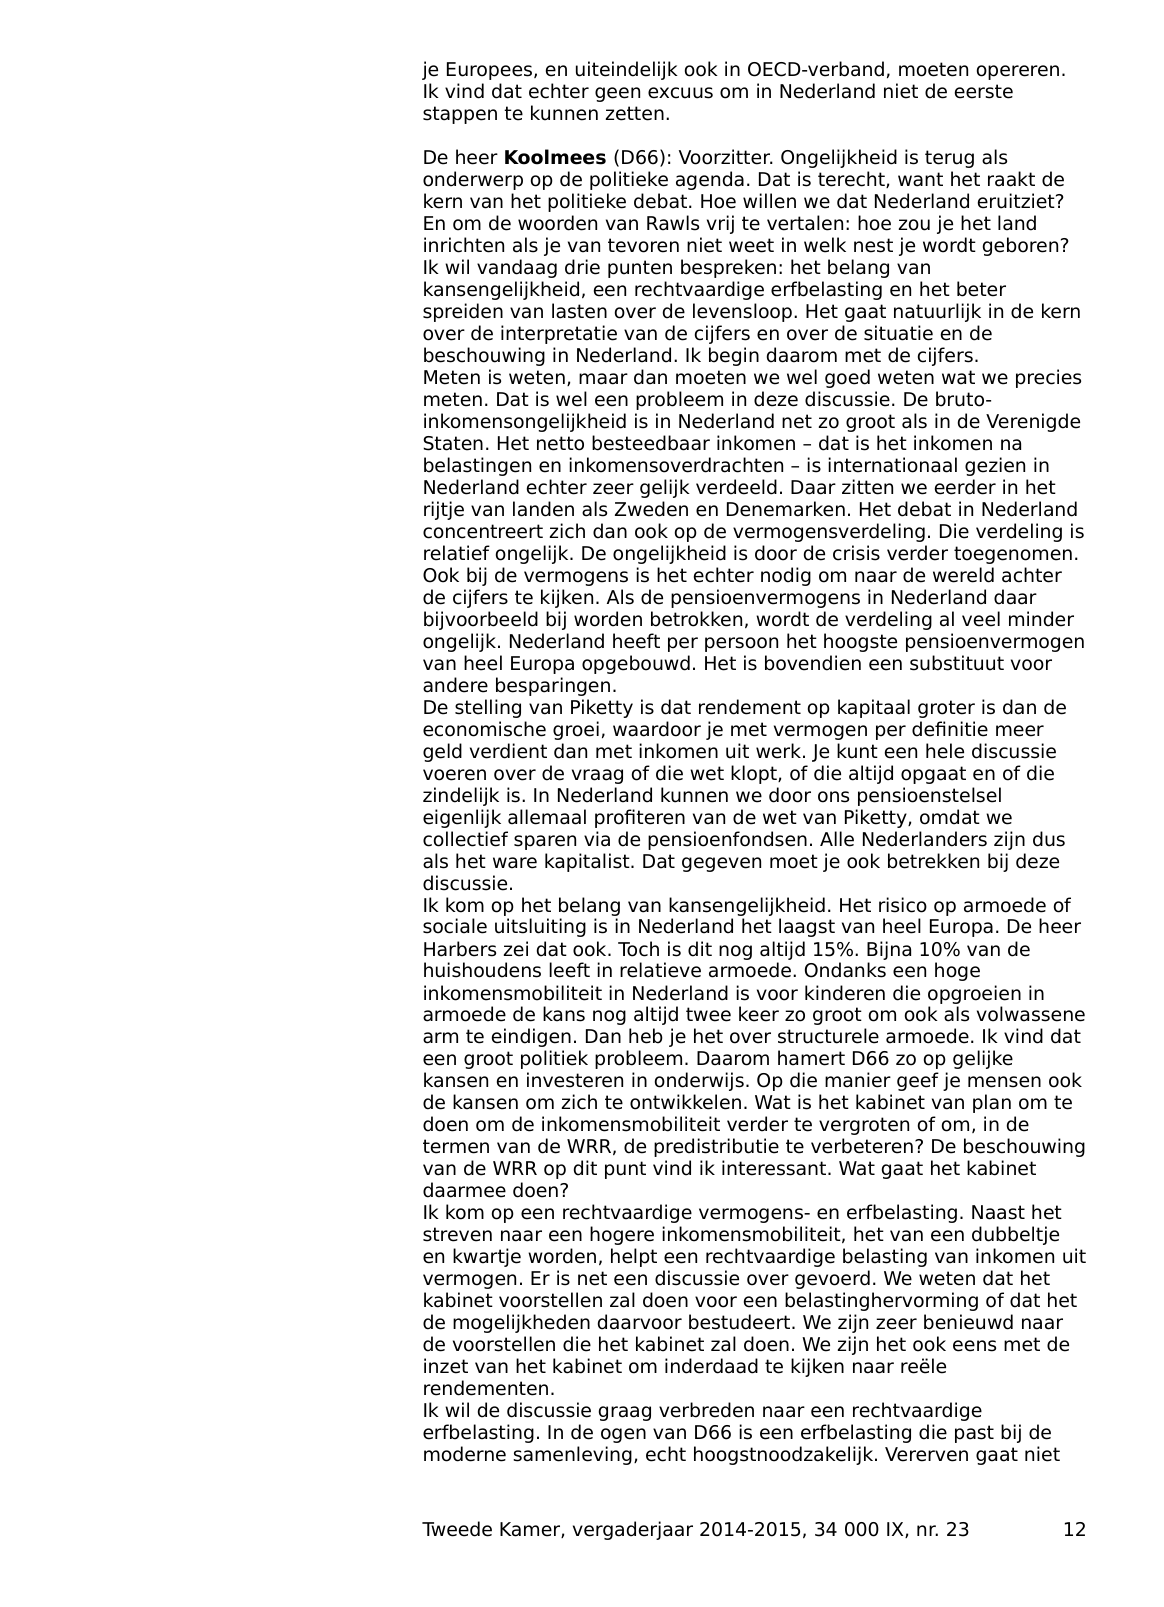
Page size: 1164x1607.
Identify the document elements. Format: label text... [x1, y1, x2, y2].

text Ik wil vandaag drie punten bespreken: het belang van kansengelijkheid, een rechtvaardige erfbelasting en het beter spreiden van lasten over de levensloop. Het gaat natuurlijk in de kern over de interpretatie van de cijfers en over de situatie en de beschouwing in Nederland. Ik begin daarom met de cijfers. [422, 257, 1087, 367]
text Ik kom op het belang van kansengelijkheid. Het risico op armoede of sociale uitsluiting is in Nederland het laagst van heel Europa. De heer Harbers zei dat ook. Toch is dit nog altijd 15%. Bijna 10% van de huishoudens leeft in relatieve armoede. Ondanks een hoge inkomensmobiliteit in Nederland is voor kinderen die opgroeien in armoede de kans nog altijd twee keer zo groot om ook als volwassene arm te eindigen. Dan heb je het over structurele armoede. Ik vind dat een groot politiek probleem. Daarom hamert D66 zo op gelijke kansen en investeren in onderwijs. Op die manier geef je mensen ook de kansen om zich te ontwikkelen. Wat is het kabinet van plan om te doen om de inkomensmobiliteit verder te vergroten of om, in de termen van de WRR, de predistributie te verbeteren? De beschouwing van de WRR op dit punt vind ik interessant. Wat gaat het kabinet daarmee doen? [422, 894, 1087, 1202]
text je Europees, en uiteindelijk ook in OECD-verband, moeten opereren. Ik vind dat echter geen excuus om in Nederland niet de eerste stappen te kunnen zetten. [422, 59, 1087, 125]
text De heer Koolmees (D66): Voorzitter. Ongelijkheid is terug als onderwerp op de politieke agenda. Dat is terecht, want het raakt de kern van het politieke debat. Hoe willen we dat Nederland eruitziet? En om de woorden van Rawls vrij te vertalen: hoe zou je het land inrichten als je van tevoren niet weet in welk nest je wordt geboren? [422, 147, 1087, 257]
text Ik kom op een rechtvaardige vermogens- en erfbelasting. Naast het streven naar een hogere inkomensmobiliteit, het van een dubbeltje en kwartje worden, helpt een rechtvaardige belasting van inkomen uit vermogen. Er is net een discussie over gevoerd. We weten dat het kabinet voorstellen zal doen voor een belastinghervorming of dat het de mogelijkheden daarvoor bestudeert. We zijn zeer benieuwd naar de voorstellen die het kabinet zal doen. We zijn het ook eens met de inzet van het kabinet om inderdaad te kijken naar reële rendementen. [422, 1202, 1087, 1400]
text Ik wil de discussie graag verbreden naar een rechtvaardige erfbelasting. In de ogen van D66 is een erfbelasting die past bij de moderne samenleving, echt hoogstnoodzakelijk. Vererven gaat niet [422, 1400, 1087, 1466]
text De stelling van Piketty is dat rendement op kapitaal groter is dan de economische groei, waardoor je met vermogen per definitie meer geld verdient dan met inkomen uit werk. Je kunt een hele discussie voeren over de vraag of die wet klopt, of die altijd opgaat en of die zindelijk is. In Nederland kunnen we door ons pensioenstelsel eigenlijk allemaal profiteren van de wet van Piketty, omdat we collectief sparen via de pensioenfondsen. Alle Nederlanders zijn dus als het ware kapitalist. Dat gegeven moet je ook betrekken bij deze discussie. [422, 697, 1087, 894]
text Meten is weten, maar dan moeten we wel goed weten wat we precies meten. Dat is wel een probleem in deze discussie. De bruto-inkomensongelijkheid is in Nederland net zo groot als in de Verenigde Staten. Het netto besteedbaar inkomen – dat is het inkomen na belastingen en inkomensoverdrachten – is internationaal gezien in Nederland echter zeer gelijk verdeeld. Daar zitten we eerder in het rijtje van landen als Zweden en Denemarken. Het debat in Nederland concentreert zich dan ook op de vermogensverdeling. Die verdeling is relatief ongelijk. De ongelijkheid is door de crisis verder toegenomen. Ook bij de vermogens is het echter nodig om naar de wereld achter de cijfers te kijken. Als de pensioenvermogens in Nederland daar bijvoorbeeld bij worden betrokken, wordt de verdeling al veel minder ongelijk. Nederland heeft per persoon het hoogste pensioenvermogen van heel Europa opgebouwd. Het is bovendien een substituut voor andere besparingen. [422, 367, 1087, 697]
